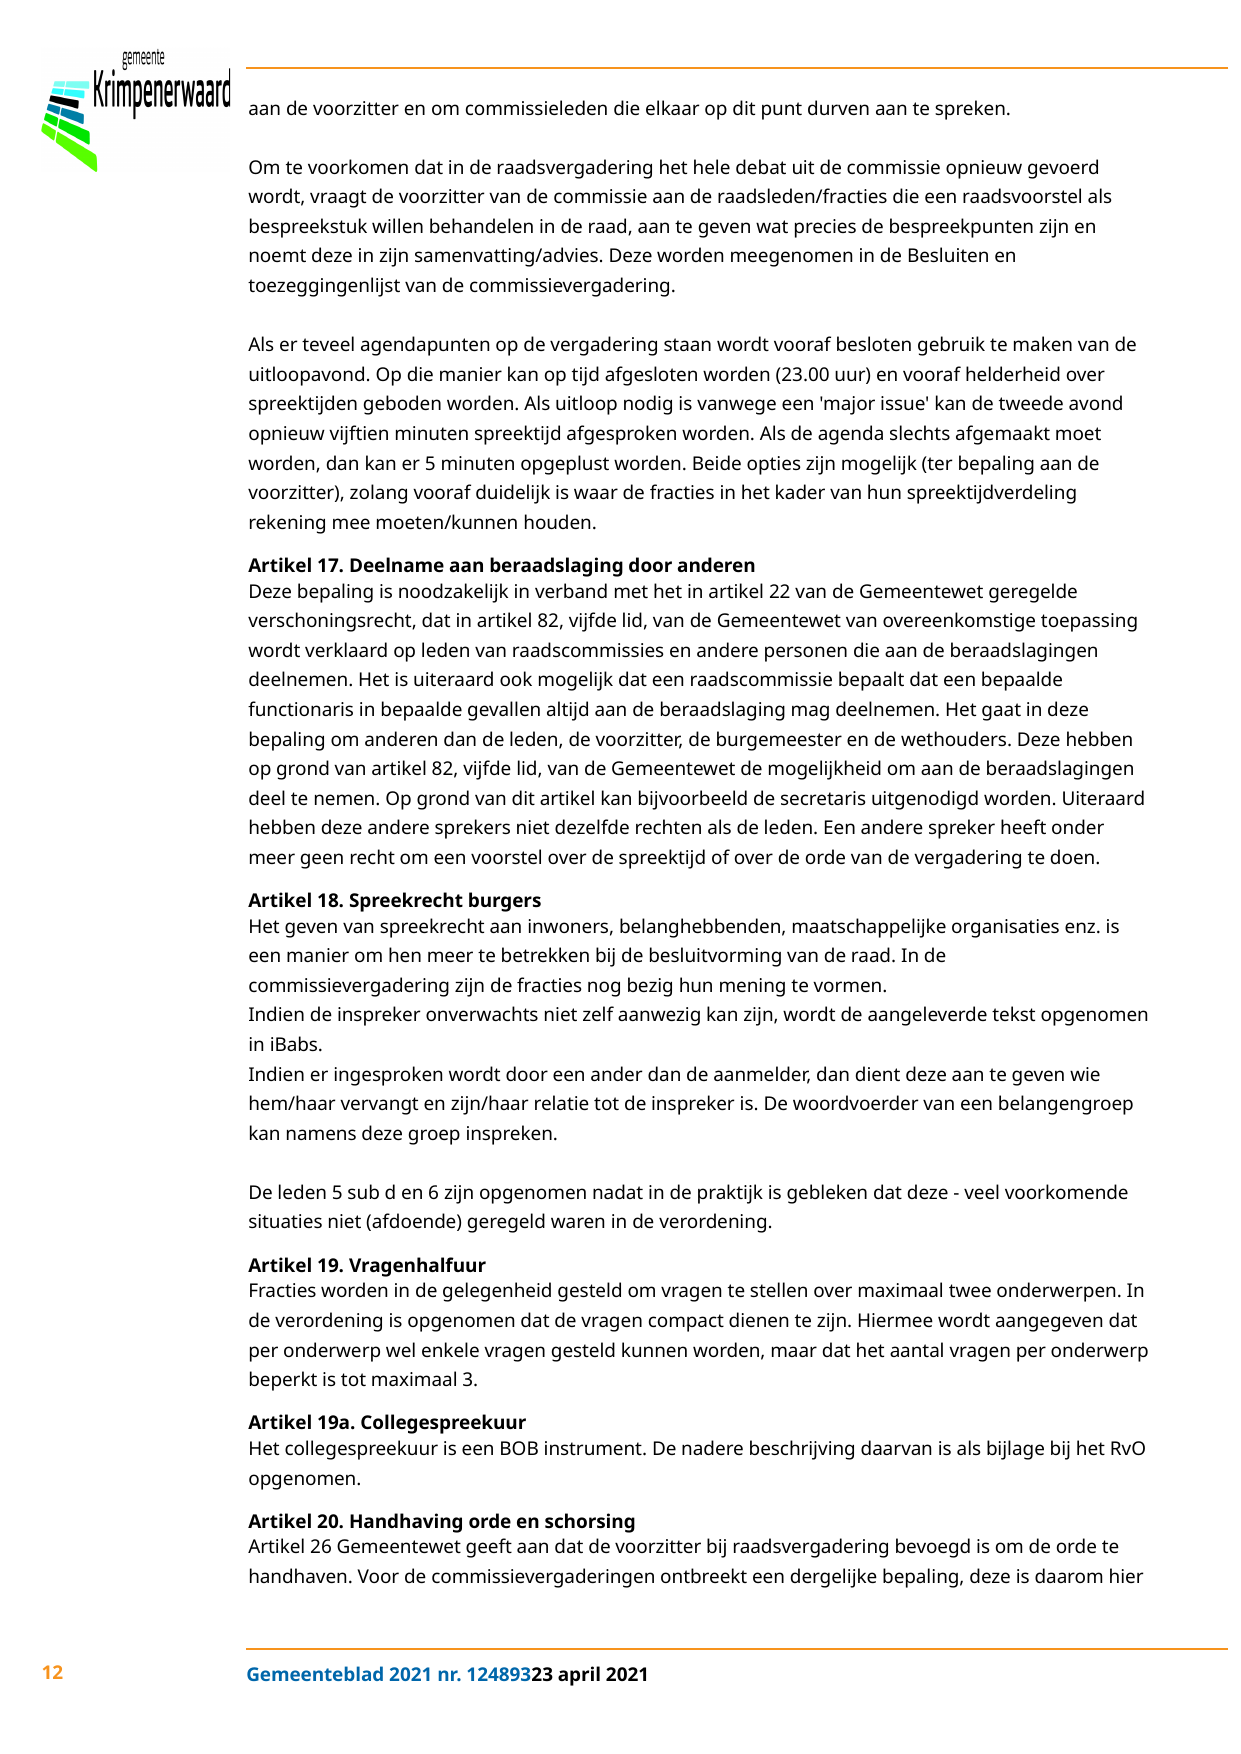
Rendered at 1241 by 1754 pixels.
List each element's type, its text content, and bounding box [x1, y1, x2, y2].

picture [41, 47, 231, 172]
text Fracties worden in de gelegenheid gesteld om vragen te stellen over maximaal twee onderwerpen. In de verordening is opgenomen dat de vragen compact dienen te zijn. Hiermee wordt aangegeven dat per onderwerp wel enkele vragen gesteld kunnen worden, maar dat het aantal vragen per onderwerp beperkt is tot maximaal 3. [248, 1278, 1152, 1392]
text Deze bepaling is noodzakelijk in verband met het in artikel 22 van de Gemeentewet geregelde verschoningsrecht, dat in artikel 82, vijfde lid, van de Gemeentewet van overeenkomstige toepassing wordt verklaard op leden van raadscommissies en andere personen die aan de beraadslagingen deelnemen. Het is uiteraard ook mogelijk dat een raadscommissie bepaalt dat een bepaalde functionaris in bepaalde gevallen altijd aan de beraadslaging mag deelnemen. Het gaat in deze bepaling om anderen dan de leden, de voorzitter, de burgemeester en de wethouders. Deze hebben op grond van artikel 82, vijfde lid, van de Gemeentewet de mogelijkheid om aan de beraadslagingen deel te nemen. Op grond van dit artikel kan bijvoorbeeld de secretaris uitgenodigd worden. Uiteraard hebben deze andere sprekers niet dezelfde rechten als de leden. Een andere spreker heeft onder meer geen recht om een voorstel over de spreektijd of over de orde van de vergadering te doen. [248, 578, 1152, 870]
text Artikel 19a. Collegespreekuur [248, 1409, 1152, 1435]
text Artikel 17. Deelname aan beraadslaging door anderen [248, 552, 1152, 578]
text Artikel 20. Handhaving orde en schorsing [248, 1508, 1152, 1534]
text Het geven van spreekrecht aan inwoners, belanghebbenden, maatschappelijke organisaties enz. is een manier om hen meer te betrekken bij de besluitvorming van de raad. In de commissievergadering zijn de fracties nog bezig hun mening te vormen. [248, 913, 1152, 998]
text aan de voorzitter en om commissieleden die elkaar op dit punt durven aan te spreken. [248, 95, 1152, 121]
text De leden 5 sub d en 6 zijn opgenomen nadat in de praktijk is gebleken dat deze - veel voorkomende situaties niet (afdoende) geregeld waren in de verordening. [248, 1179, 1152, 1234]
text Artikel 19. Vragenhalfuur [248, 1252, 1152, 1278]
text Om te voorkomen dat in de raadsvergadering het hele debat uit de commissie opnieuw gevoerd wordt, vraagt de voorzitter van de commissie aan de raadsleden/fracties die een raadsvoorstel als bespreekstuk willen behandelen in de raad, aan te geven wat precies de bespreekpunten zijn en noemt deze in zijn samenvatting/advies. Deze worden meegenomen in de Besluiten en toezeggingenlijst van de commissievergadering. [248, 154, 1152, 298]
text Als er teveel agendapunten op de vergadering staan wordt vooraf besloten gebruik te maken van de uitloopavond. Op die manier kan op tijd afgesloten worden (23.00 uur) en vooraf helderheid over spreektijden geboden worden. Als uitloop nodig is vanwege een 'major issue' kan de tweede avond opnieuw vijftien minuten spreektijd afgesproken worden. Als de agenda slechts afgemaakt moet worden, dan kan er 5 minuten opgeplust worden. Beide opties zijn mogelijk (ter bepaling aan de voorzitter), zolang vooraf duidelijk is waar de fracties in het kader van hun spreektijdverdeling rekening mee moeten/kunnen houden. [248, 331, 1152, 535]
text Het collegespreekuur is een BOB instrument. De nadere beschrijving daarvan is als bijlage bij het RvO opgenomen. [248, 1435, 1152, 1491]
text Indien de inspreker onverwachts niet zelf aanwezig kan zijn, wordt de aangeleverde tekst opgenomen in iBabs. [248, 1002, 1152, 1057]
text Artikel 18. Spreekrecht burgers [248, 887, 1152, 913]
text Artikel 26 Gemeentewet geeft aan dat de voorzitter bij raadsvergadering bevoegd is om de orde te handhaven. Voor de commissievergaderingen ontbreekt een dergelijke bepaling, deze is daarom hier [248, 1534, 1152, 1589]
text Indien er ingesproken wordt door een ander dan de aanmelder, dan dient deze aan te geven wie hem/haar vervangt en zijn/haar relatie tot de inspreker is. De woordvoerder van een belangengroep kan namens deze groep inspreken. [248, 1061, 1152, 1146]
